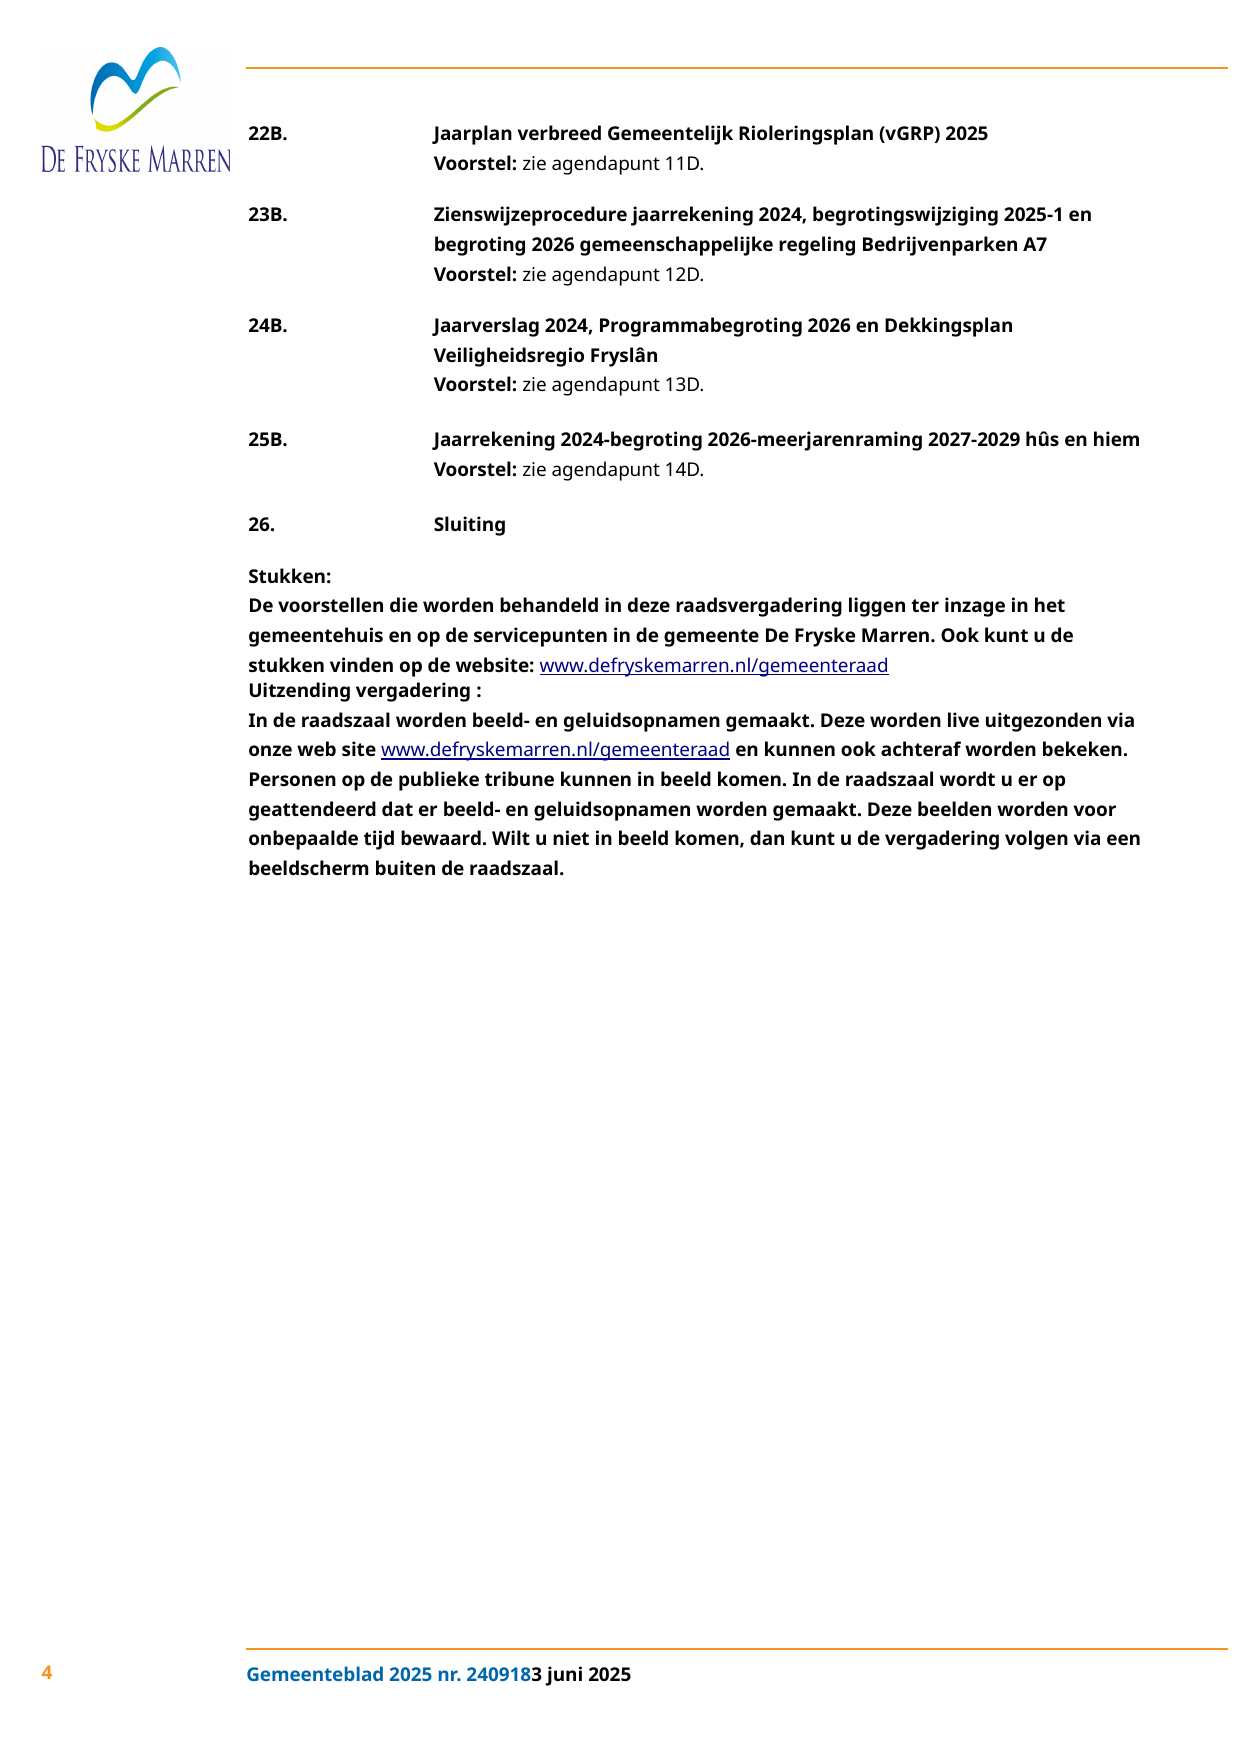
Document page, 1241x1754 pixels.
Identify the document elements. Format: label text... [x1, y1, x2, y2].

table_cell [248, 176, 433, 202]
table_cell [434, 286, 1152, 312]
table_cell 25B. [248, 427, 433, 512]
table_cell Jaarverslag 2024, Programmabegroting 2026 en Dekkingsplan Veiligheidsregio Fryslân Voorstel: zie agendapunt 13D. [434, 312, 1152, 427]
table_cell Zienswijzeprocedure jaarrekening 2024, begrotingswijziging 2025-1 en begroting 2026 gemeenschappelijke regeling Bedrijvenparken A7 Voorstel: zie agendapunt 12D. [434, 202, 1152, 286]
table_cell Jaarplan verbreed Gemeentelijk Rioleringsplan (vGRP) 2025 Voorstel: zie agendapunt 11D. [434, 121, 1152, 176]
table_cell [434, 537, 1152, 563]
table_cell [434, 95, 1152, 121]
table_cell Uitzending vergadering : In de raadszaal worden beeld- en geluidsopnamen gemaakt. Deze worden live uitgezonden via onze web site www.defryskemarren.nl/gemeenteraad en kunnen ook achteraf worden bekeken. Personen op de publieke tribune kunnen in beeld komen. In de raadszaal wordt u er op geattendeerd dat er beeld- en geluidsopnamen worden gemaakt. Deze beelden worden voor onbepaalde tijd bewaard. Wilt u niet in beeld komen, dan kunt u de vergadering volgen via een beeldscherm buiten de raadszaal. [248, 678, 1152, 910]
table_cell [248, 286, 433, 312]
table_cell Jaarrekening 2024-begroting 2026-meerjarenraming 2027-2029 hûs en hiem Voorstel: zie agendapunt 14D. [434, 427, 1152, 512]
table_cell [248, 537, 433, 563]
table_cell 26. [248, 512, 433, 537]
table_cell Stukken: De voorstellen die worden behandeld in deze raadsvergadering liggen ter inzage in het gemeentehuis en op de servicepunten in de gemeente De Fryske Marren. Ook kunt u de stukken vinden op de website: www.defryskemarren.nl/gemeenteraad [248, 563, 1152, 677]
picture [41, 47, 231, 172]
table_cell 24B. [248, 312, 433, 427]
table_cell Sluiting [434, 512, 1152, 537]
table_cell 23B. [248, 202, 433, 286]
table_cell [434, 176, 1152, 202]
table_cell 22B. [248, 121, 433, 176]
table_cell [248, 95, 433, 121]
